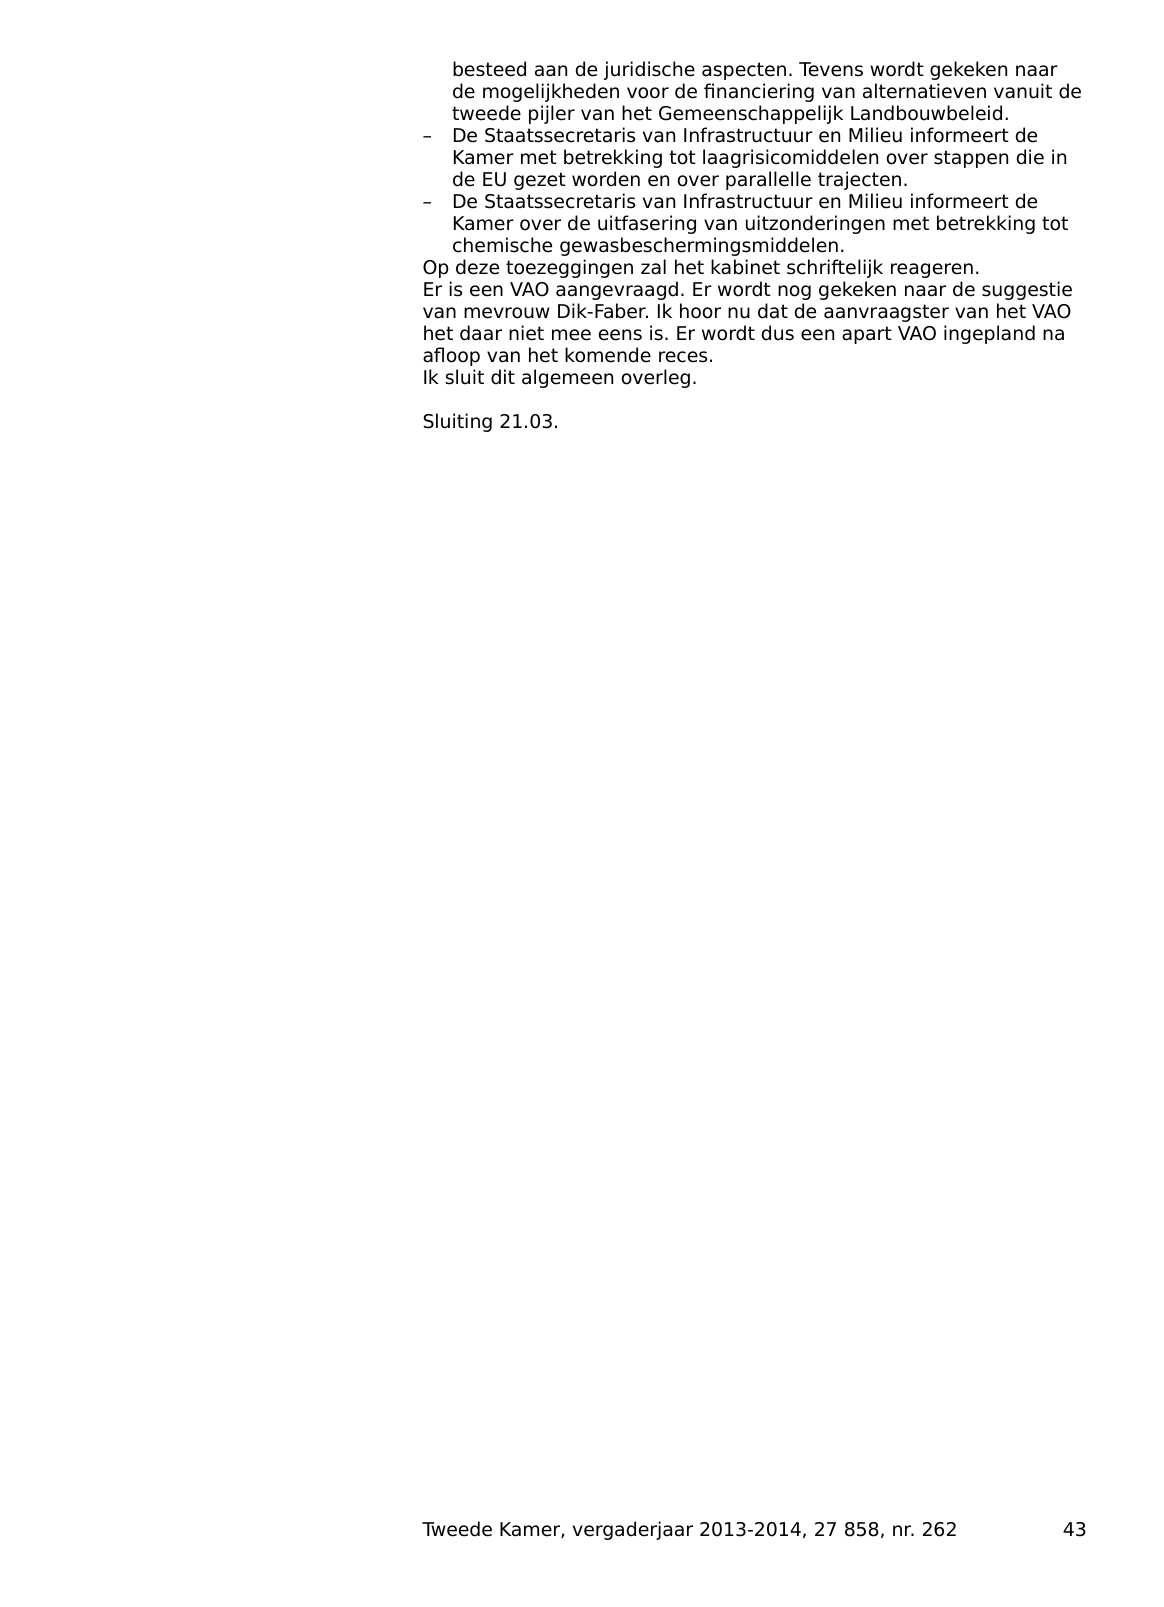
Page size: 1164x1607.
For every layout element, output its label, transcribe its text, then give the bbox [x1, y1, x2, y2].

text – De Staatssecretaris van Infrastructuur en Milieu informeert de Kamer met betrekking tot laagrisicomiddelen over stappen die in de EU gezet worden en over parallelle trajecten. [422, 125, 1087, 191]
text Er is een VAO aangevraagd. Er wordt nog gekeken naar de suggestie van mevrouw Dik-Faber. Ik hoor nu dat de aanvraagster van het VAO het daar niet mee eens is. Er wordt dus een apart VAO ingepland na afloop van het komende reces. [422, 279, 1087, 367]
text Op deze toezeggingen zal het kabinet schriftelijk reageren. [422, 257, 1087, 279]
text besteed aan de juridische aspecten. Tevens wordt gekeken naar de mogelijkheden voor de financiering van alternatieven vanuit de tweede pijler van het Gemeenschappelijk Landbouwbeleid. [422, 59, 1087, 125]
text Sluiting 21.03. [422, 411, 1087, 433]
text – De Staatssecretaris van Infrastructuur en Milieu informeert de Kamer over de uitfasering van uitzonderingen met betrekking tot chemische gewasbeschermingsmiddelen. [422, 191, 1087, 257]
text Ik sluit dit algemeen overleg. [422, 367, 1087, 389]
